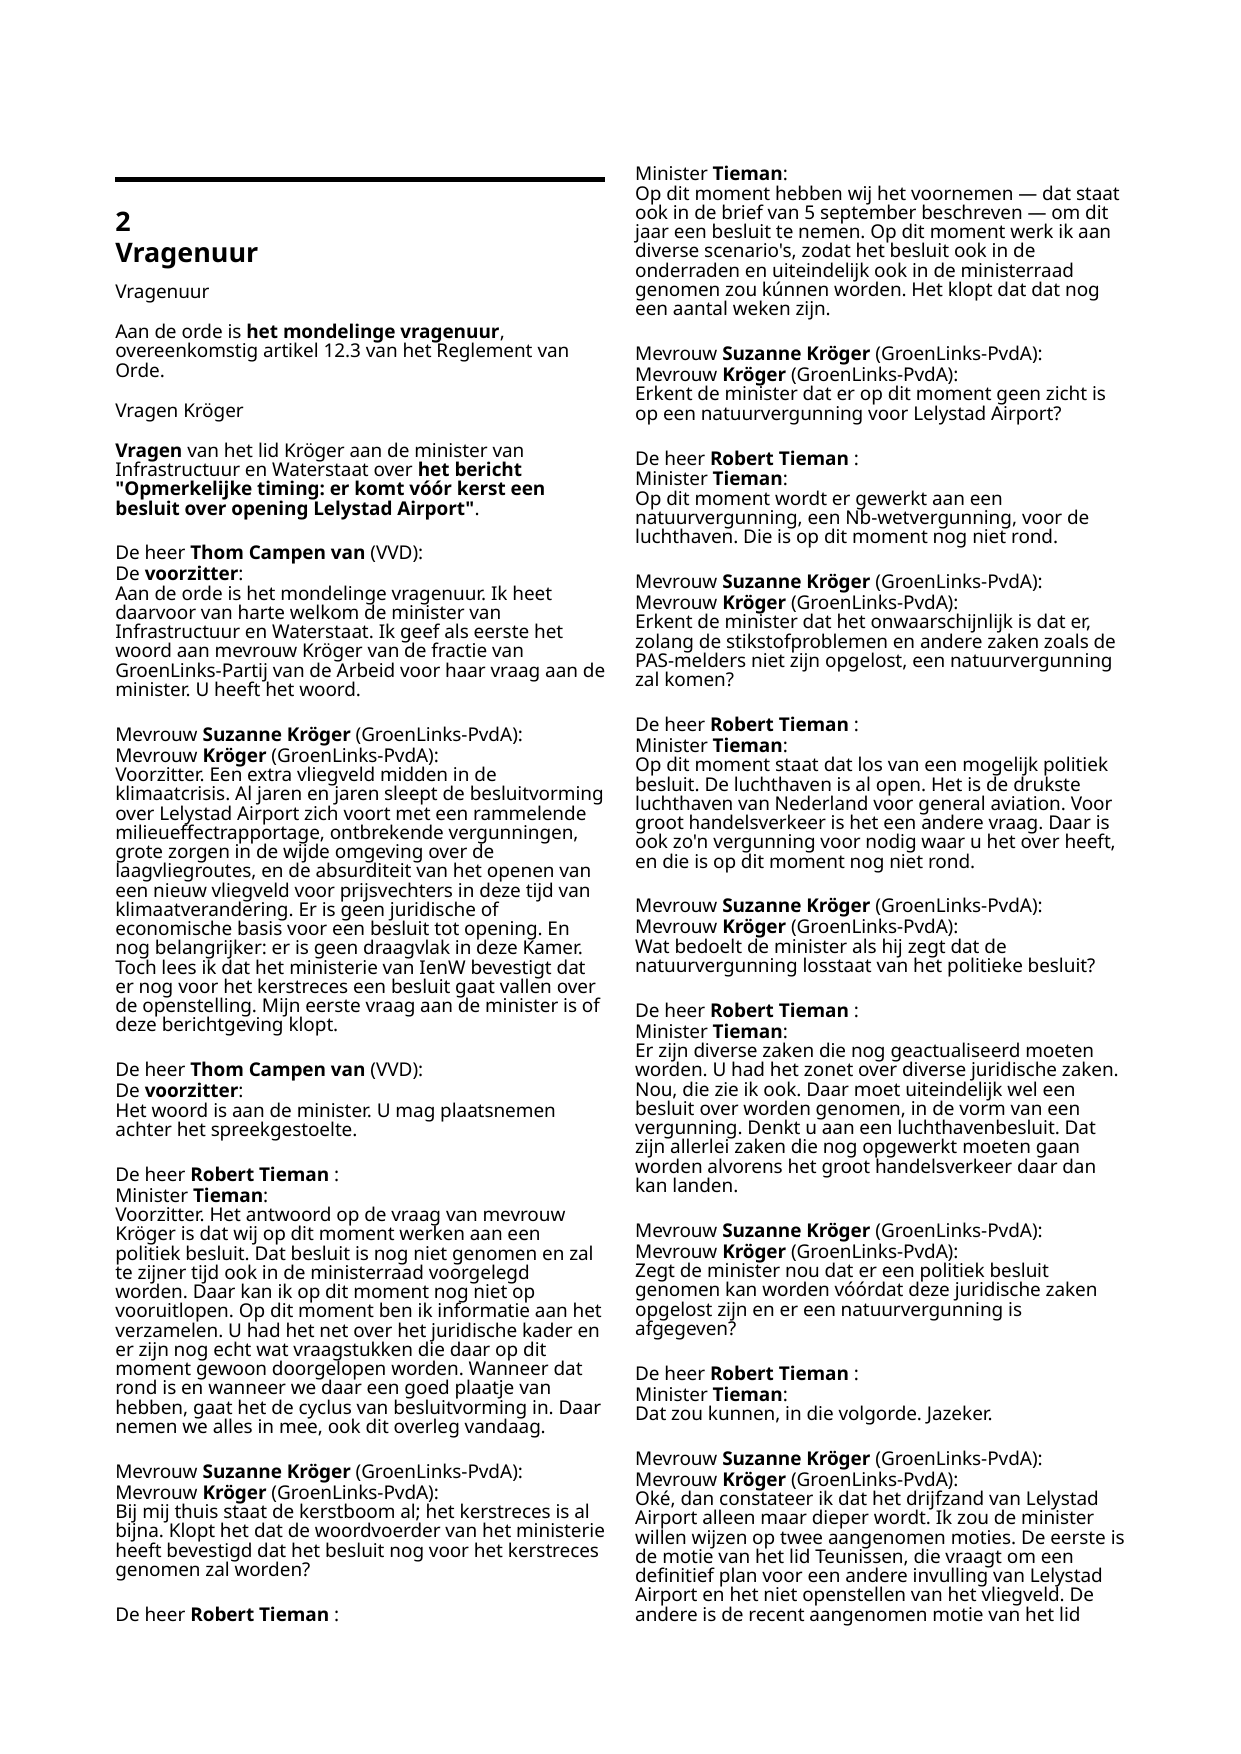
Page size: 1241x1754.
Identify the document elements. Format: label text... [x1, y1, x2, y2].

text Mevrouw Kröger (GroenLinks-PvdA): [635, 594, 1125, 613]
text Vragen Kröger [115, 402, 605, 421]
text De voorzitter: [115, 565, 605, 584]
text Mevrouw Suzanne Kröger (GroenLinks-PvdA): [635, 1217, 1125, 1243]
text Mevrouw Kröger (GroenLinks-PvdA): [635, 1243, 1125, 1262]
text Minister Tieman: [635, 737, 1125, 756]
text Mevrouw Suzanne Kröger (GroenLinks-PvdA): [635, 340, 1125, 366]
text Wat bedoelt de minister als hij zegt dat de natuurvergunning losstaat van het politieke besluit? [635, 938, 1125, 976]
text Vragenuur [115, 283, 605, 302]
text Mevrouw Kröger (GroenLinks-PvdA): [635, 1471, 1125, 1490]
text De heer Robert Tieman : [115, 1161, 605, 1187]
text Mevrouw Kröger (GroenLinks-PvdA): [115, 1484, 605, 1503]
text Zegt de minister nou dat er een politiek besluit genomen kan worden vóórdat deze juridische zaken opgelost zijn en er een natuurvergunning is afgegeven? [635, 1262, 1125, 1339]
text Mevrouw Kröger (GroenLinks-PvdA): [115, 747, 605, 766]
text Mevrouw Suzanne Kröger (GroenLinks-PvdA): [115, 721, 605, 747]
text Minister Tieman: [635, 1023, 1125, 1042]
text Het woord is aan de minister. U mag plaatsnemen achter het spreekgestoelte. [115, 1102, 605, 1140]
text De heer Robert Tieman : [115, 1601, 605, 1627]
text Mevrouw Suzanne Kröger (GroenLinks-PvdA): [115, 1458, 605, 1484]
text De voorzitter: [115, 1082, 605, 1102]
text Dat zou kunnen, in die volgorde. Jazeker. [635, 1405, 1125, 1424]
text De heer Robert Tieman : [635, 711, 1125, 737]
text Erkent de minister dat er op dit moment geen zicht is op een natuurvergunning voor Lelystad Airport? [635, 385, 1125, 424]
text Mevrouw Suzanne Kröger (GroenLinks-PvdA): [635, 1445, 1125, 1471]
text Er zijn diverse zaken die nog geactualiseerd moeten worden. U had het zonet over diverse juridische zaken. Nou, die zie ik ook. Daar moet uiteindelijk wel een besluit over worden genomen, in de vorm van een vergunning. Denkt u aan een luchthavenbesluit. Dat zijn allerlei zaken die nog opgewerkt moeten gaan worden alvorens het groot handelsverkeer daar dan kan landen. [635, 1042, 1125, 1196]
text De heer Robert Tieman : [635, 1360, 1125, 1386]
text Mevrouw Kröger (GroenLinks-PvdA): [635, 918, 1125, 938]
text Mevrouw Suzanne Kröger (GroenLinks-PvdA): [635, 568, 1125, 594]
text Mevrouw Kröger (GroenLinks-PvdA): [635, 366, 1125, 385]
text Bij mij thuis staat de kerstboom al; het kerstreces is al bijna. Klopt het dat de woordvoerder van het ministerie heeft bevestigd dat het besluit nog voor het kerstreces genomen zal worden? [115, 1503, 605, 1580]
text De heer Robert Tieman : [635, 997, 1125, 1023]
text Minister Tieman: [635, 165, 1125, 184]
text Op dit moment hebben wij het voornemen — dat staat ook in de brief van 5 september beschreven — om dit jaar een besluit te nemen. Op dit moment werk ik aan diverse scenario's, zodat het besluit ook in de onderraden en uiteindelijk ook in de ministerraad genomen zou kúnnen worden. Het klopt dat dat nog een aantal weken zijn. [635, 184, 1125, 319]
text Mevrouw Suzanne Kröger (GroenLinks-PvdA): [635, 893, 1125, 918]
text De heer Robert Tieman : [635, 445, 1125, 470]
text Minister Tieman: [635, 1386, 1125, 1405]
text Aan de orde is het mondelinge vragenuur. Ik heet daarvoor van harte welkom de minister van Infrastructuur en Waterstaat. Ik geef als eerste het woord aan mevrouw Kröger van de fractie van GroenLinks-Partij van de Arbeid voor haar vraag aan de minister. U heeft het woord. [115, 584, 605, 700]
text Aan de orde is het mondelinge vragenuur, overeenkomstig artikel 12.3 van het Reglement van Orde. [115, 323, 605, 381]
text Vragenuur [115, 239, 605, 283]
text De heer Thom Campen van (VVD): [115, 1057, 605, 1082]
text Op dit moment staat dat los van een mogelijk politiek besluit. De luchthaven is al open. Het is de drukste luchthaven van Nederland voor general aviation. Voor groot handelsverkeer is het een andere vraag. Daar is ook zo'n vergunning voor nodig waar u het over heeft, en die is op dit moment nog niet rond. [635, 756, 1125, 872]
text Erkent de minister dat het onwaarschijnlijk is dat er, zolang de stikstofproblemen en andere zaken zoals de PAS-melders niet zijn opgelost, een natuurvergunning zal komen? [635, 613, 1125, 690]
text Voorzitter. Een extra vliegveld midden in de klimaatcrisis. Al jaren en jaren sleept de besluitvorming over Lelystad Airport zich voort met een rammelende milieueffectrapportage, ontbrekende vergunningen, grote zorgen in de wijde omgeving over de laagvliegroutes, en de absurditeit van het openen van een nieuw vliegveld voor prijsvechters in deze tijd van klimaatverandering. Er is geen juridische of economische basis voor een besluit tot opening. En nog belangrijker: er is geen draagvlak in deze Kamer. Toch lees ik dat het ministerie van IenW bevestigt dat er nog voor het kerstreces een besluit gaat vallen over de openstelling. Mijn eerste vraag aan de minister is of deze berichtgeving klopt. [115, 766, 605, 1036]
text Oké, dan constateer ik dat het drijfzand van Lelystad Airport alleen maar dieper wordt. Ik zou de minister willen wijzen op twee aangenomen moties. De eerste is de motie van het lid Teunissen, die vraagt om een definitief plan voor een andere invulling van Lelystad Airport en het niet openstellen van het vliegveld. De andere is de recent aangenomen motie van het lid [635, 1490, 1125, 1625]
text Vragen van het lid Kröger aan de minister van Infrastructuur en Waterstaat over het bericht "Opmerkelijke timing: er komt vóór kerst een besluit over opening Lelystad Airport". [115, 442, 605, 519]
text 2 [115, 203, 605, 239]
text Minister Tieman: [115, 1187, 605, 1206]
text De heer Thom Campen van (VVD): [115, 539, 605, 565]
text Voorzitter. Het antwoord op de vraag van mevrouw Kröger is dat wij op dit moment werken aan een politiek besluit. Dat besluit is nog niet genomen en zal te zijner tijd ook in de ministerraad voorgelegd worden. Daar kan ik op dit moment nog niet op vooruitlopen. Op dit moment ben ik informatie aan het verzamelen. U had het net over het juridische kader en er zijn nog echt wat vraagstukken die daar op dit moment gewoon doorgelopen worden. Wanneer dat rond is en wanneer we daar een goed plaatje van hebben, gaat het de cyclus van besluitvorming in. Daar nemen we alles in mee, ook dit overleg vandaag. [115, 1206, 605, 1437]
text Minister Tieman: [635, 470, 1125, 490]
text Op dit moment wordt er gewerkt aan een natuurvergunning, een Nb-wetvergunning, voor de luchthaven. Die is op dit moment nog niet rond. [635, 490, 1125, 547]
